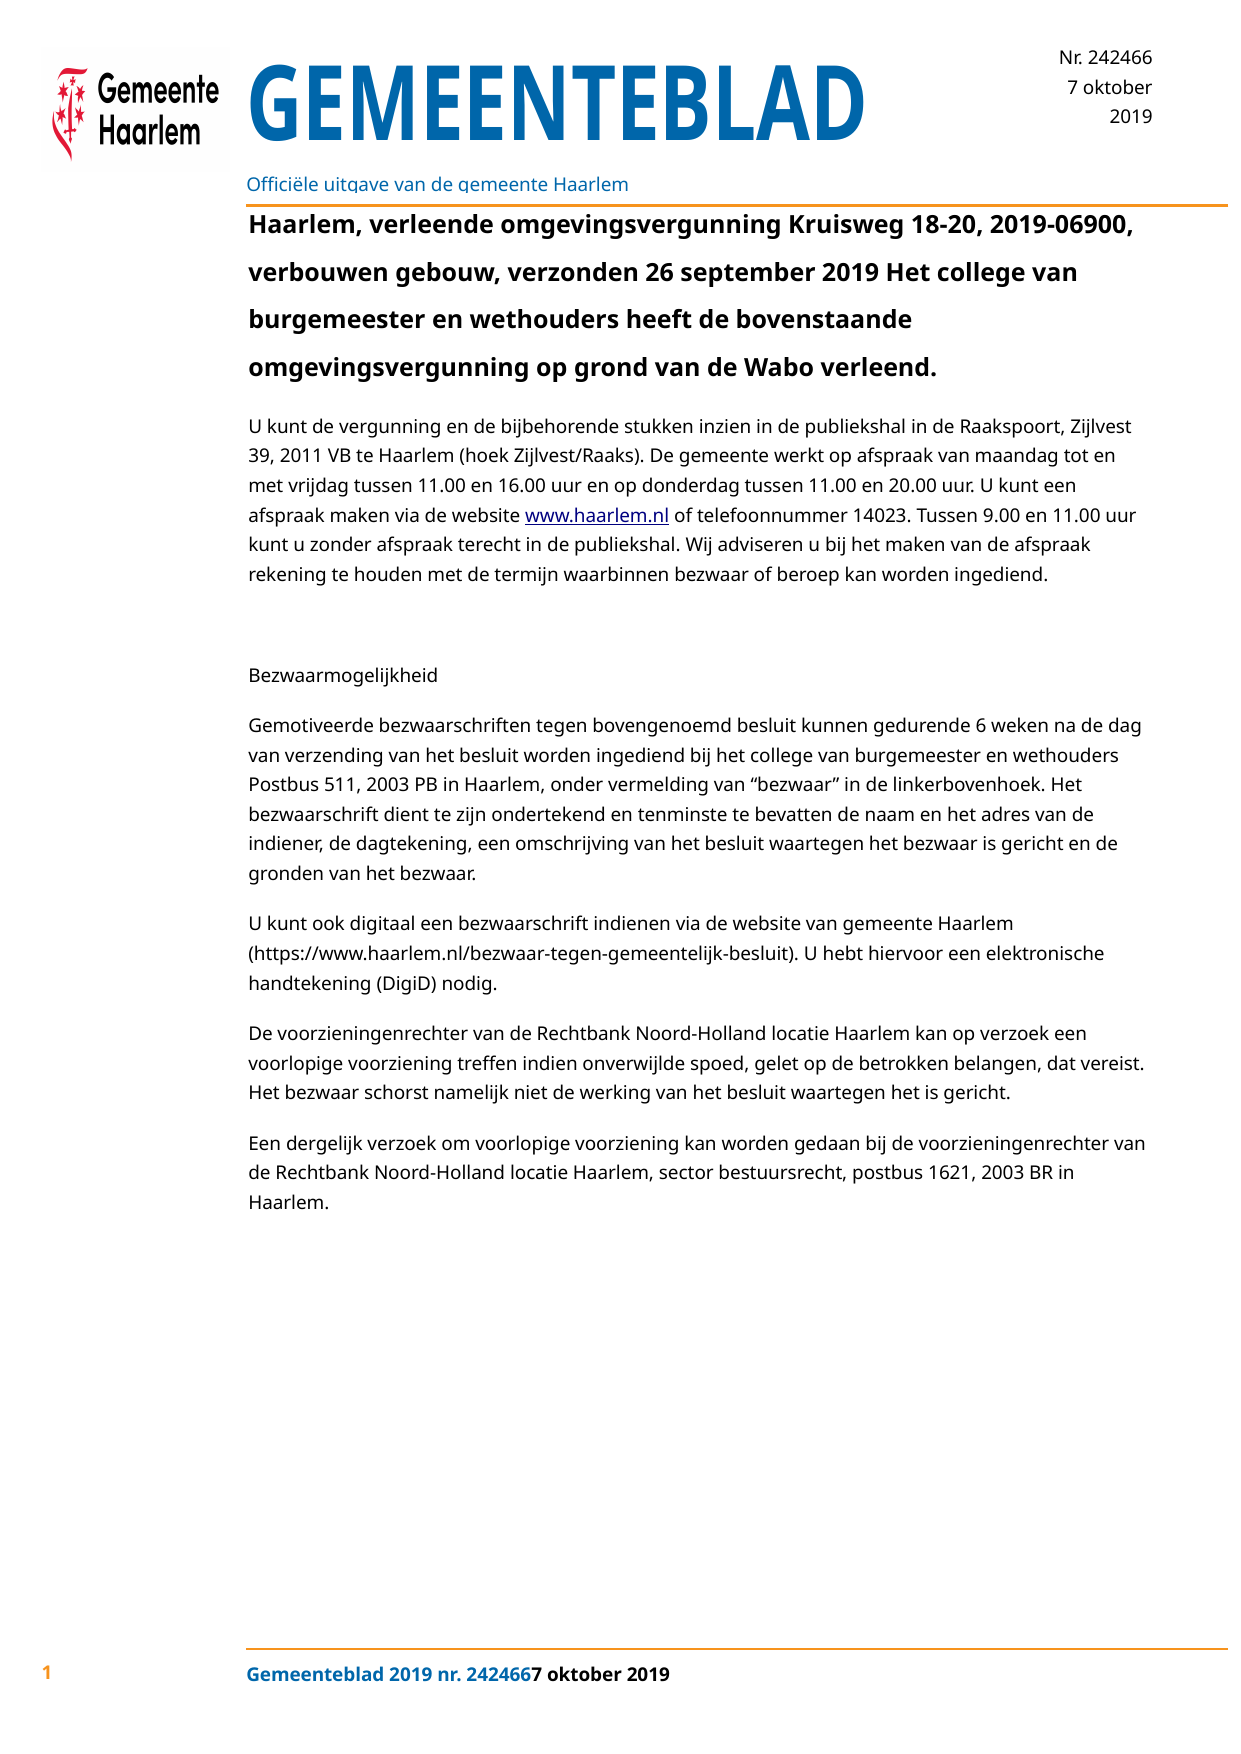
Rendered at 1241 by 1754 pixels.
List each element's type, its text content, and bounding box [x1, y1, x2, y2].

text De voorzieningenrechter van de Rechtbank Noord-Holland locatie Haarlem kan op verzoek een voorlopige voorziening treffen indien onverwijlde spoed, gelet op de betrokken belangen, dat vereist. Het bezwaar schorst namelijk niet de werking van het besluit waartegen het is gericht. [248, 1020, 1152, 1105]
text Bezwaarmogelijkheid [248, 662, 1152, 688]
text U kunt de vergunning en de bijbehorende stukken inzien in de publiekshal in de Raakspoort, Zijlvest 39, 2011 VB te Haarlem (hoek Zijlvest/Raaks). De gemeente werkt op afspraak van maandag tot en met vrijdag tussen 11.00 en 16.00 uur en op donderdag tussen 11.00 en 20.00 uur. U kunt een afspraak maken via de website www.haarlem.nl of telefoonnummer 14023. Tussen 9.00 en 11.00 uur kunt u zonder afspraak terecht in de publiekshal. Wij adviseren u bij het maken van de afspraak rekening te houden met de termijn waarbinnen bezwaar of beroep kan worden ingediend. [248, 413, 1152, 587]
text Haarlem, verleende omgevingsvergunning Kruisweg 18-20, 2019-06900, verbouwen gebouw, verzonden 26 september 2019 Het college van burgemeester en wethouders heeft de bovenstaande omgevingsvergunning op grond van de Wabo verleend. [248, 207, 1152, 384]
text U kunt ook digitaal een bezwaarschrift indienen via de website van gemeente Haarlem (https://www.haarlem.nl/bezwaar-tegen-gemeentelijk-besluit). U hebt hiervoor een elektronische handtekening (DigiD) nodig. [248, 911, 1152, 996]
text Gemotiveerde bezwaarschriften tegen bovengenoemd besluit kunnen gedurende 6 weken na de dag van verzending van het besluit worden ingediend bij het college van burgemeester en wethouders Postbus 511, 2003 PB in Haarlem, onder vermelding van “bezwaar” in de linkerbovenhoek. Het bezwaarschrift dient te zijn ondertekend en tenminste te bevatten de naam en het adres van de indiener, de dagtekening, een omschrijving van het besluit waartegen het bezwaar is gericht en de gronden van het bezwaar. [248, 712, 1152, 886]
picture [41, 47, 231, 172]
text Een dergelijk verzoek om voorlopige voorziening kan worden gedaan bij de voorzieningenrechter van de Rechtbank Noord-Holland locatie Haarlem, sector bestuursrecht, postbus 1621, 2003 BR in Haarlem. [248, 1130, 1152, 1215]
